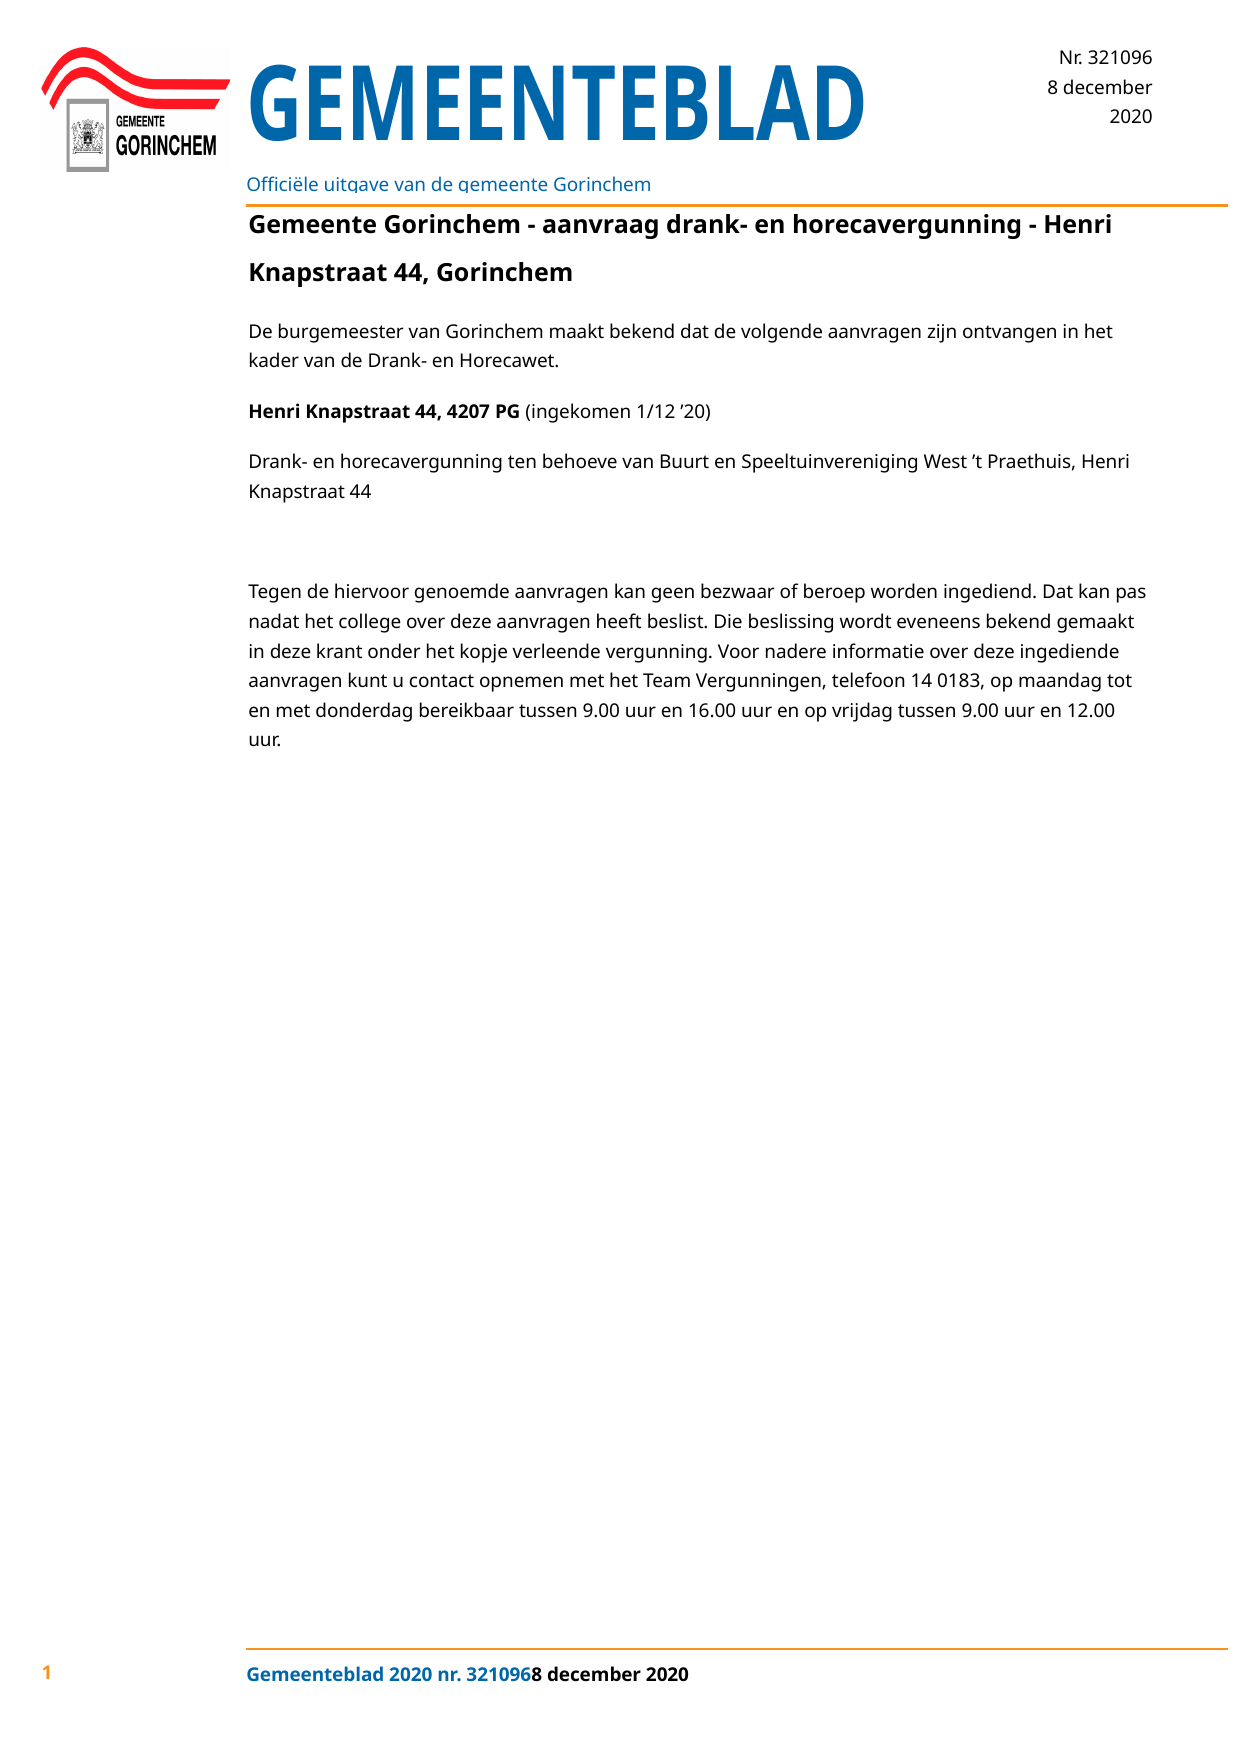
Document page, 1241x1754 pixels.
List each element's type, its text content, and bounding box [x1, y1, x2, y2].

text Drank- en horecavergunning ten behoeve van Buurt en Speeltuinvereniging West ’t Praethuis, Henri Knapstraat 44 [248, 448, 1152, 504]
text De burgemeester van Gorinchem maakt bekend dat de volgende aanvragen zijn ontvangen in het kader van de Drank- en Horecawet. [248, 318, 1152, 373]
text Tegen de hiervoor genoemde aanvragen kan geen bezwaar of beroep worden ingediend. Dat kan pas nadat het college over deze aanvragen heeft beslist. Die beslissing wordt eveneens bekend gemaakt in deze krant onder het kopje verleende vergunning. Voor nadere informatie over deze ingediende aanvragen kunt u contact opnemen met het Team Vergunningen, telefoon 14 0183, op maandag tot en met donderdag bereikbaar tussen 9.00 uur en 16.00 uur en op vrijdag tussen 9.00 uur en 12.00 uur. [248, 579, 1152, 752]
picture [41, 47, 231, 172]
text Henri Knapstraat 44, 4207 PG (ingekomen 1/12 ’20) [248, 398, 1152, 424]
text Gemeente Gorinchem - aanvraag drank- en horecavergunning - Henri Knapstraat 44, Gorinchem [248, 207, 1152, 288]
